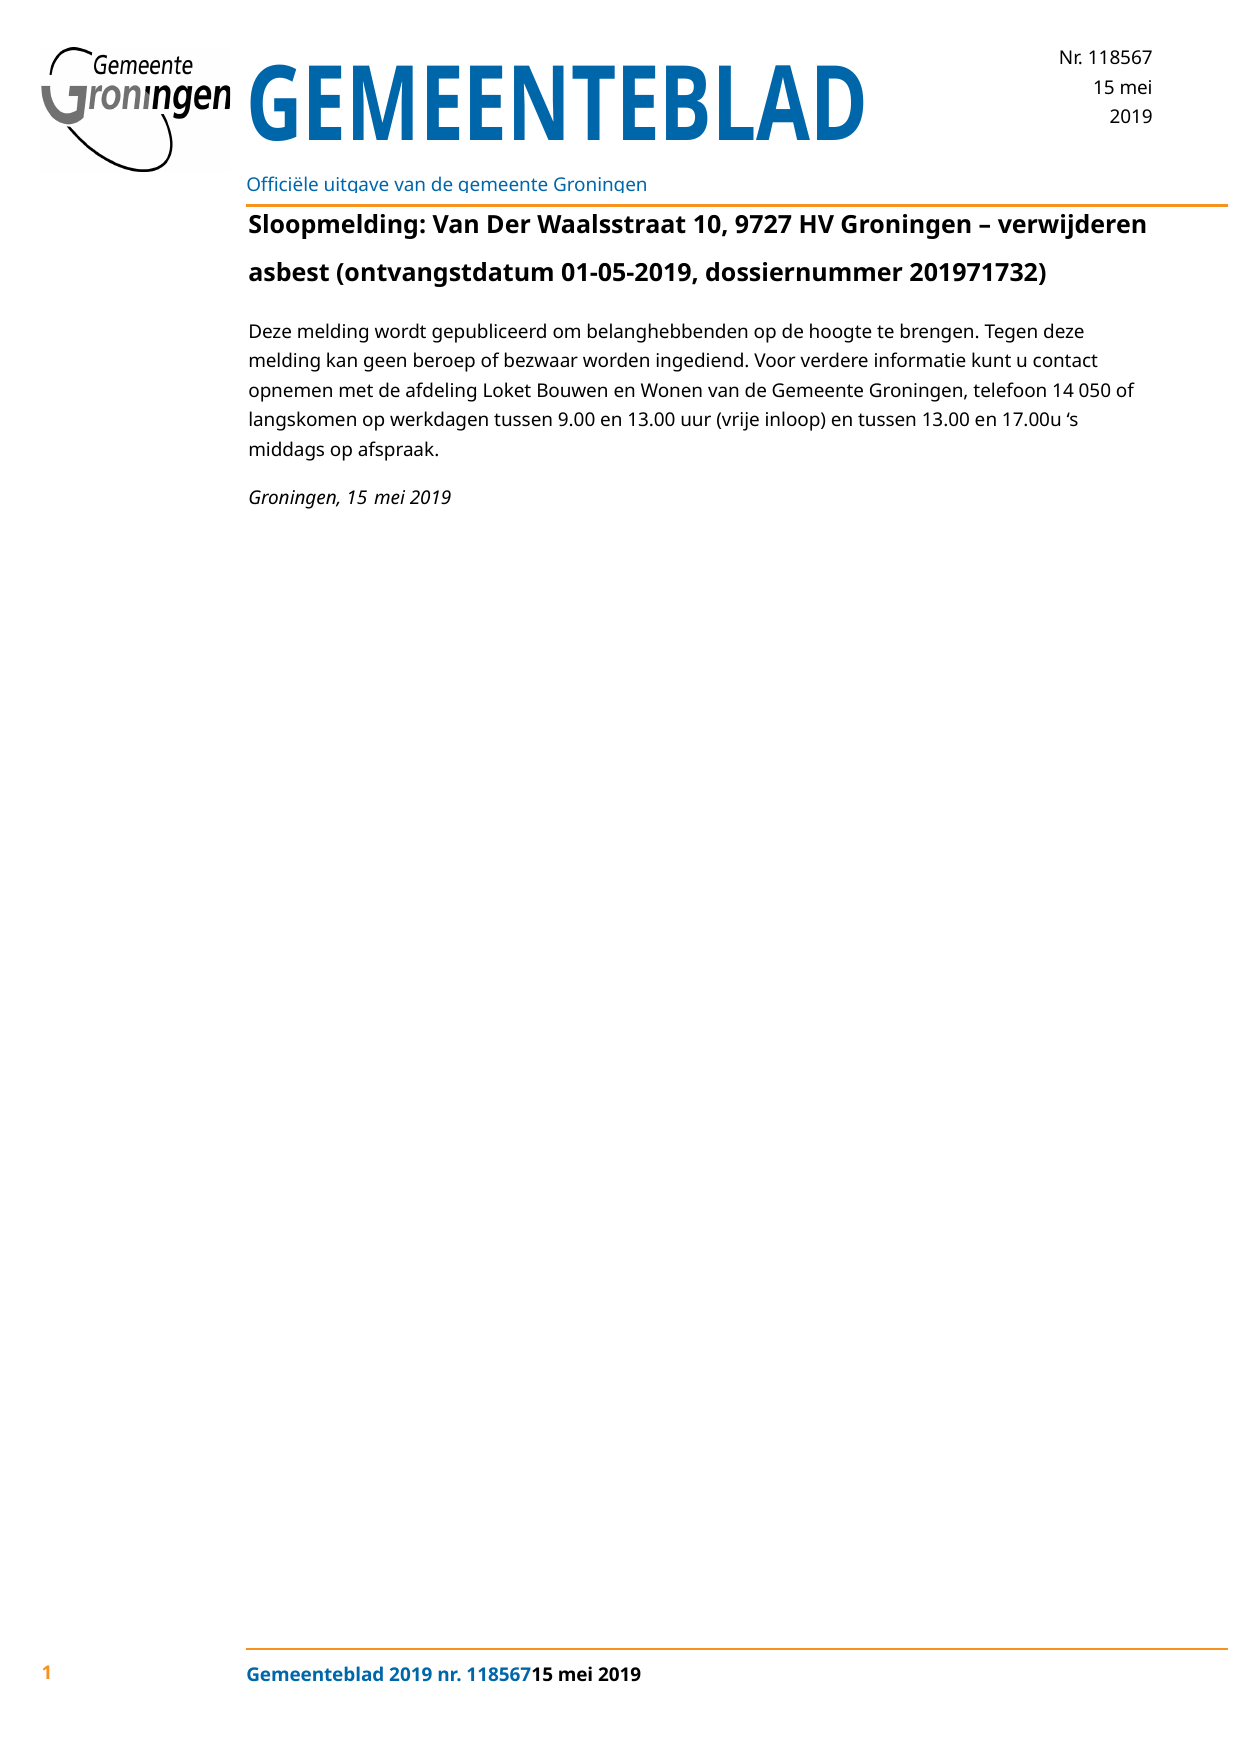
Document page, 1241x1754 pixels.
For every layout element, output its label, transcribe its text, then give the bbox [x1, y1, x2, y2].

text Groningen, 15 mei 2019 [248, 484, 1152, 510]
text Sloopmelding: Van Der Waalsstraat 10, 9727 HV Groningen – verwijderen asbest (ontvangstdatum 01-05-2019, dossiernummer 201971732) [248, 207, 1152, 288]
picture [41, 47, 231, 172]
text Deze melding wordt gepubliceerd om belanghebbenden op de hoogte te brengen. Tegen deze melding kan geen beroep of bezwaar worden ingediend. Voor verdere informatie kunt u contact opnemen met de afdeling Loket Bouwen en Wonen van de Gemeente Groningen, telefoon 14 050 of langskomen op werkdagen tussen 9.00 en 13.00 uur (vrije inloop) en tussen 13.00 en 17.00u ‘s middags op afspraak. [248, 318, 1152, 462]
